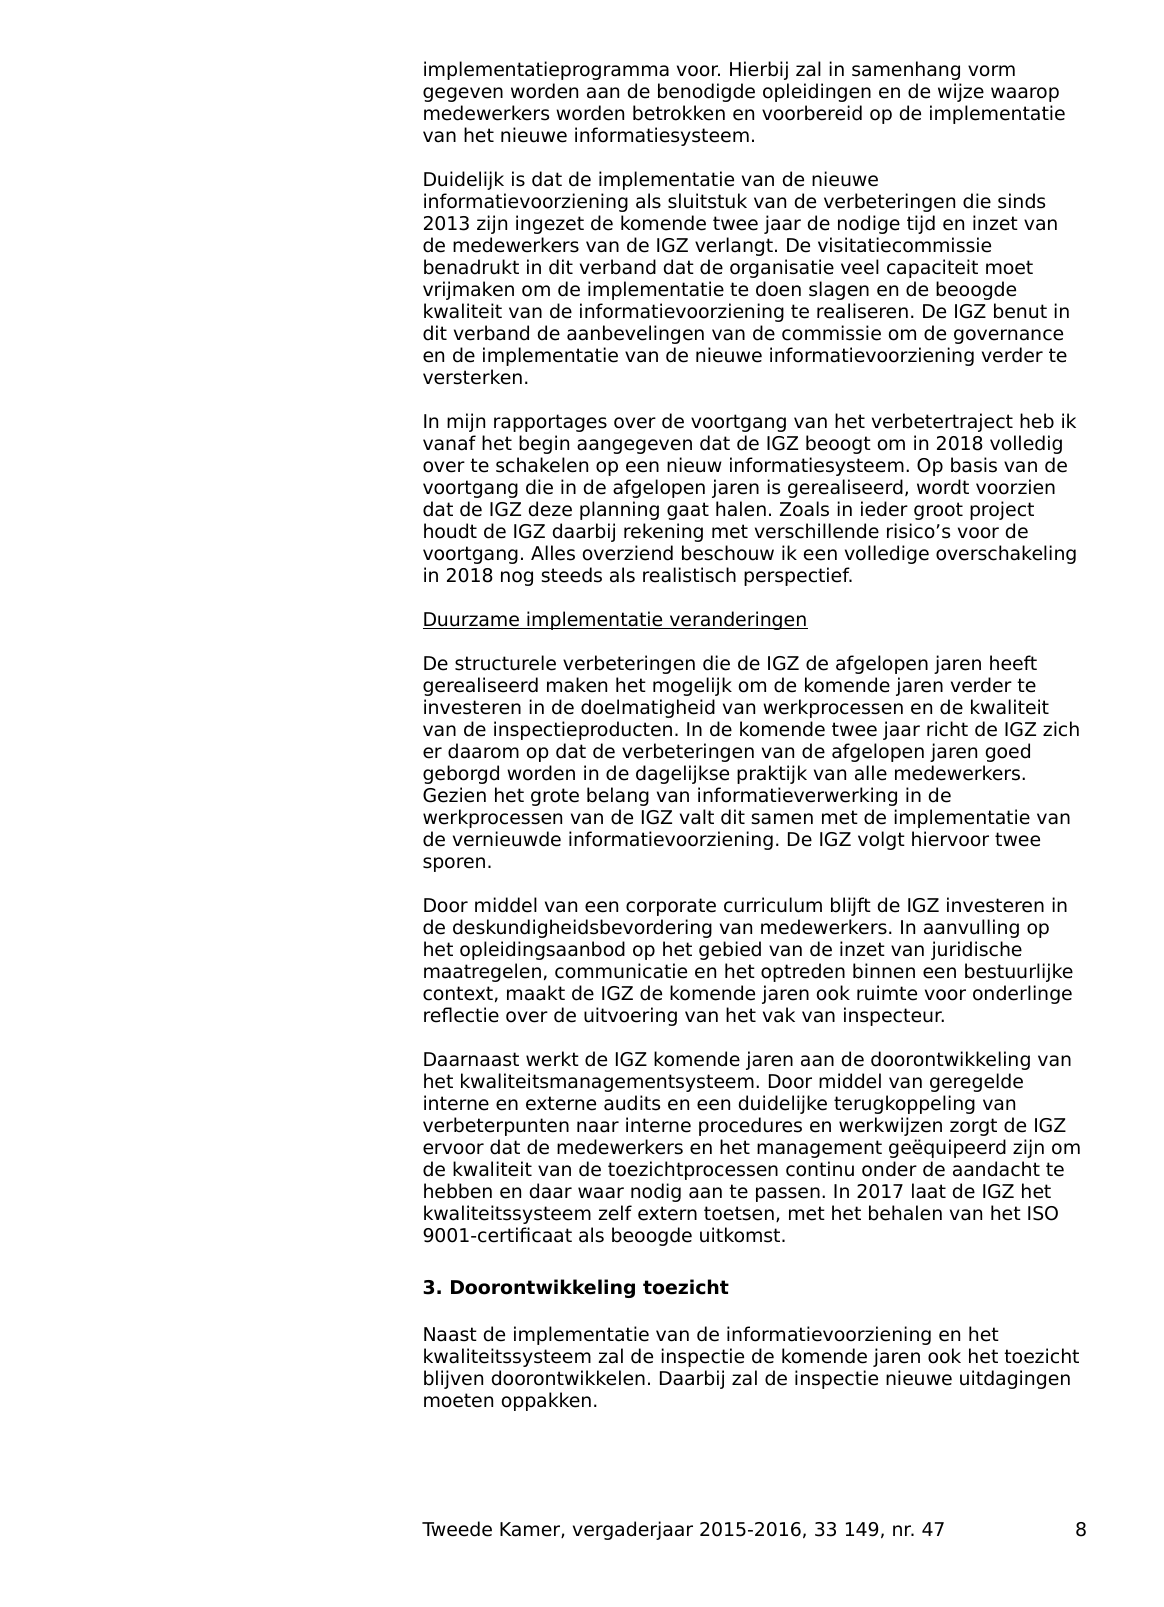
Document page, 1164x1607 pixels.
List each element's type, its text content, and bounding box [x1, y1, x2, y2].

text De structurele verbeteringen die de IGZ de afgelopen jaren heeft gerealiseerd maken het mogelijk om de komende jaren verder te investeren in de doelmatigheid van werkprocessen en de kwaliteit van de inspectieproducten. In de komende twee jaar richt de IGZ zich er daarom op dat de verbeteringen van de afgelopen jaren goed geborgd worden in de dagelijkse praktijk van alle medewerkers. Gezien het grote belang van informatieverwerking in de werkprocessen van de IGZ valt dit samen met de implementatie van de vernieuwde informatievoorziening. De IGZ volgt hiervoor twee sporen. [422, 653, 1087, 873]
text Daarnaast werkt de IGZ komende jaren aan de doorontwikkeling van het kwaliteitsmanagementsysteem. Door middel van geregelde interne en externe audits en een duidelijke terugkoppeling van verbeterpunten naar interne procedures en werkwijzen zorgt de IGZ ervoor dat de medewerkers en het management geëquipeerd zijn om de kwaliteit van de toezichtprocessen continu onder de aandacht te hebben en daar waar nodig aan te passen. In 2017 laat de IGZ het kwaliteitssysteem zelf extern toetsen, met het behalen van het ISO 9001-certificaat als beoogde uitkomst. [422, 1049, 1087, 1247]
text In mijn rapportages over de voortgang van het verbetertraject heb ik vanaf het begin aangegeven dat de IGZ beoogt om in 2018 volledig over te schakelen op een nieuw informatiesysteem. Op basis van de voortgang die in de afgelopen jaren is gerealiseerd, wordt voorzien dat de IGZ deze planning gaat halen. Zoals in ieder groot project houdt de IGZ daarbij rekening met verschillende risico’s voor de voortgang. Alles overziend beschouw ik een volledige overschakeling in 2018 nog steeds als realistisch perspectief. [422, 411, 1087, 587]
text Naast de implementatie van de informatievoorziening en het kwaliteitssysteem zal de inspectie de komende jaren ook het toezicht blijven doorontwikkelen. Daarbij zal de inspectie nieuwe uitdagingen moeten oppakken. [422, 1324, 1087, 1412]
subtitle 3. Doorontwikkeling toezicht [422, 1277, 1087, 1299]
text Duidelijk is dat de implementatie van de nieuwe informatievoorziening als sluitstuk van de verbeteringen die sinds 2013 zijn ingezet de komende twee jaar de nodige tijd en inzet van de medewerkers van de IGZ verlangt. De visitatiecommissie benadrukt in dit verband dat de organisatie veel capaciteit moet vrijmaken om de implementatie te doen slagen en de beoogde kwaliteit van de informatievoorziening te realiseren. De IGZ benut in dit verband de aanbevelingen van de commissie om de governance en de implementatie van de nieuwe informatievoorziening verder te versterken. [422, 169, 1087, 389]
subtitle Duurzame implementatie veranderingen [422, 609, 1087, 631]
text implementatieprogramma voor. Hierbij zal in samenhang vorm gegeven worden aan de benodigde opleidingen en de wijze waarop medewerkers worden betrokken en voorbereid op de implementatie van het nieuwe informatiesysteem. [422, 59, 1087, 147]
text Door middel van een corporate curriculum blijft de IGZ investeren in de deskundigheidsbevordering van medewerkers. In aanvulling op het opleidingsaanbod op het gebied van de inzet van juridische maatregelen, communicatie en het optreden binnen een bestuurlijke context, maakt de IGZ de komende jaren ook ruimte voor onderlinge reflectie over de uitvoering van het vak van inspecteur. [422, 895, 1087, 1027]
